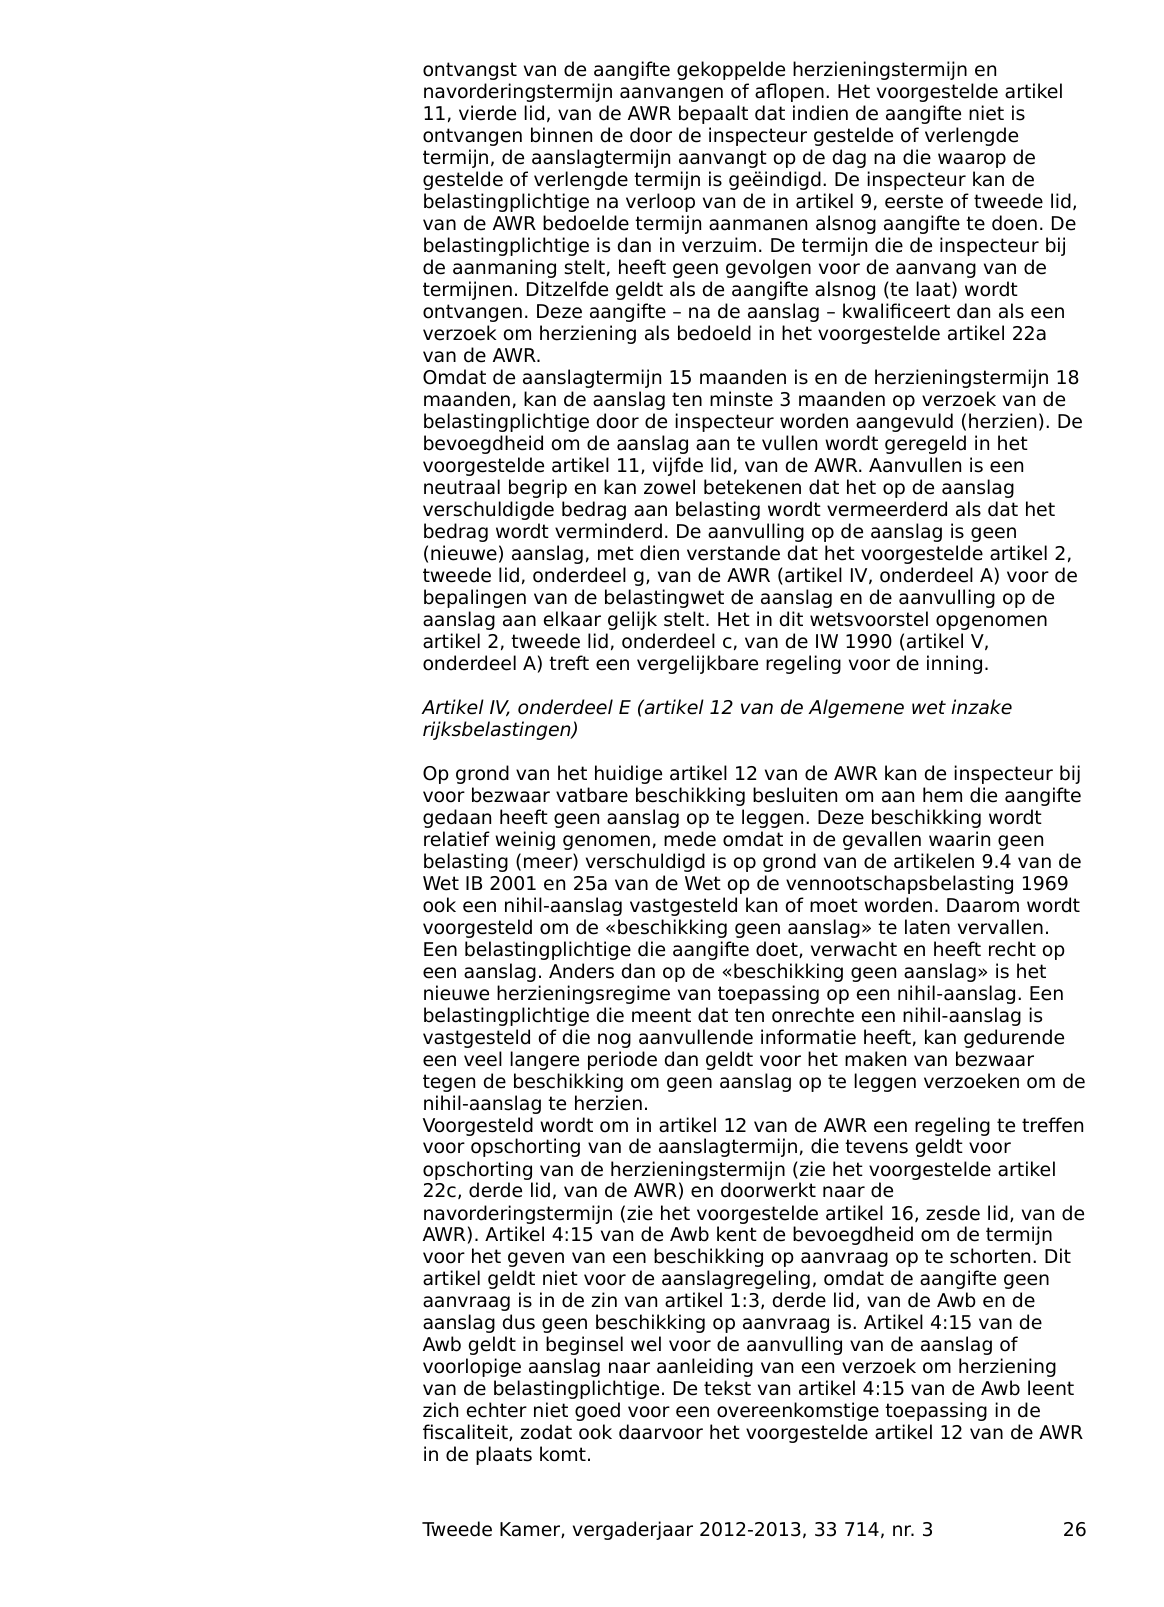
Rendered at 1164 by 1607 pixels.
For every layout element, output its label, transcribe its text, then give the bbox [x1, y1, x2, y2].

subtitle Artikel IV, onderdeel E (artikel 12 van de Algemene wet inzake rijksbelastingen) [422, 697, 1087, 741]
text ontvangst van de aangifte gekoppelde herzieningstermijn en navorderingstermijn aanvangen of aflopen. Het voorgestelde artikel 11, vierde lid, van de AWR bepaalt dat indien de aangifte niet is ontvangen binnen de door de inspecteur gestelde of verlengde termijn, de aanslagtermijn aanvangt op de dag na die waarop de gestelde of verlengde termijn is geëindigd. De inspecteur kan de belastingplichtige na verloop van de in artikel 9, eerste of tweede lid, van de AWR bedoelde termijn aanmanen alsnog aangifte te doen. De belastingplichtige is dan in verzuim. De termijn die de inspecteur bij de aanmaning stelt, heeft geen gevolgen voor de aanvang van de termijnen. Ditzelfde geldt als de aangifte alsnog (te laat) wordt ontvangen. Deze aangifte – na de aanslag – kwalificeert dan als een verzoek om herziening als bedoeld in het voorgestelde artikel 22a van de AWR. [422, 59, 1087, 367]
text Voorgesteld wordt om in artikel 12 van de AWR een regeling te treffen voor opschorting van de aanslagtermijn, die tevens geldt voor opschorting van de herzieningstermijn (zie het voorgestelde artikel 22c, derde lid, van de AWR) en doorwerkt naar de navorderingstermijn (zie het voorgestelde artikel 16, zesde lid, van de AWR). Artikel 4:15 van de Awb kent de bevoegdheid om de termijn voor het geven van een beschikking op aanvraag op te schorten. Dit artikel geldt niet voor de aanslagregeling, omdat de aangifte geen aanvraag is in de zin van artikel 1:3, derde lid, van de Awb en de aanslag dus geen beschikking op aanvraag is. Artikel 4:15 van de Awb geldt in beginsel wel voor de aanvulling van de aanslag of voorlopige aanslag naar aanleiding van een verzoek om herziening van de belastingplichtige. De tekst van artikel 4:15 van de Awb leent zich echter niet goed voor een overeenkomstige toepassing in de fiscaliteit, zodat ook daarvoor het voorgestelde artikel 12 van de AWR in de plaats komt. [422, 1114, 1087, 1466]
text Omdat de aanslagtermijn 15 maanden is en de herzieningstermijn 18 maanden, kan de aanslag ten minste 3 maanden op verzoek van de belastingplichtige door de inspecteur worden aangevuld (herzien). De bevoegdheid om de aanslag aan te vullen wordt geregeld in het voorgestelde artikel 11, vijfde lid, van de AWR. Aanvullen is een neutraal begrip en kan zowel betekenen dat het op de aanslag verschuldigde bedrag aan belasting wordt vermeerderd als dat het bedrag wordt verminderd. De aanvulling op de aanslag is geen (nieuwe) aanslag, met dien verstande dat het voorgestelde artikel 2, tweede lid, onderdeel g, van de AWR (artikel IV, onderdeel A) voor de bepalingen van de belastingwet de aanslag en de aanvulling op de aanslag aan elkaar gelijk stelt. Het in dit wetsvoorstel opgenomen artikel 2, tweede lid, onderdeel c, van de IW 1990 (artikel V, onderdeel A) treft een vergelijkbare regeling voor de inning. [422, 367, 1087, 674]
text Op grond van het huidige artikel 12 van de AWR kan de inspecteur bij voor bezwaar vatbare beschikking besluiten om aan hem die aangifte gedaan heeft geen aanslag op te leggen. Deze beschikking wordt relatief weinig genomen, mede omdat in de gevallen waarin geen belasting (meer) verschuldigd is op grond van de artikelen 9.4 van de Wet IB 2001 en 25a van de Wet op de vennootschapsbelasting 1969 ook een nihil-aanslag vastgesteld kan of moet worden. Daarom wordt voorgesteld om de «beschikking geen aanslag» te laten vervallen. Een belastingplichtige die aangifte doet, verwacht en heeft recht op een aanslag. Anders dan op de «beschikking geen aanslag» is het nieuwe herzieningsregime van toepassing op een nihil-aanslag. Een belastingplichtige die meent dat ten onrechte een nihil-aanslag is vastgesteld of die nog aanvullende informatie heeft, kan gedurende een veel langere periode dan geldt voor het maken van bezwaar tegen de beschikking om geen aanslag op te leggen verzoeken om de nihil-aanslag te herzien. [422, 763, 1087, 1114]
